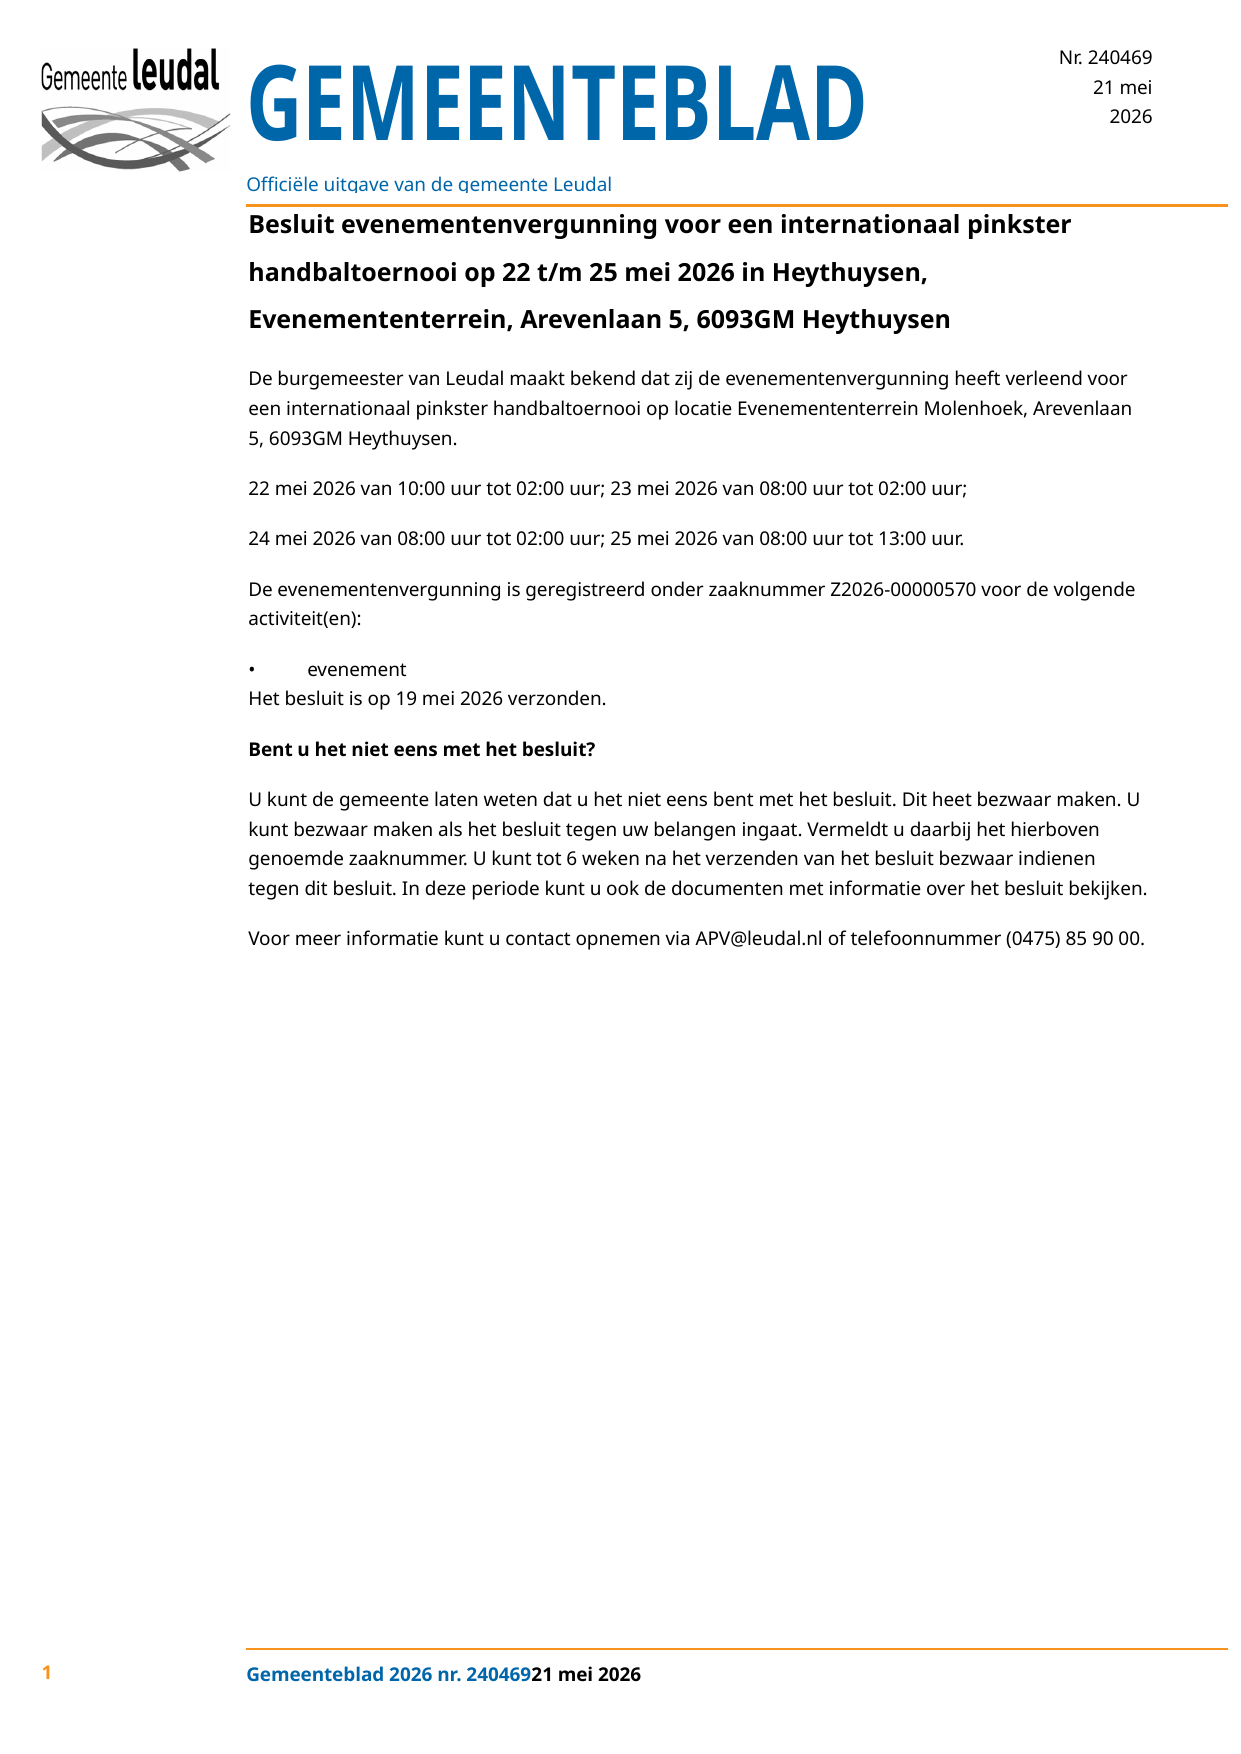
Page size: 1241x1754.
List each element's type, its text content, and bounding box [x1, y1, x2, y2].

text 24 mei 2026 van 08:00 uur tot 02:00 uur; 25 mei 2026 van 08:00 uur tot 13:00 uur. [248, 526, 1152, 551]
text U kunt de gemeente laten weten dat u het niet eens bent met het besluit. Dit heet bezwaar maken. U kunt bezwaar maken als het besluit tegen uw belangen ingaat. Vermeldt u daarbij het hierboven genoemde zaaknummer. U kunt tot 6 weken na het verzenden van het besluit bezwaar indienen tegen dit besluit. In deze periode kunt u ook de documenten met informatie over het besluit bekijken. [248, 786, 1152, 901]
text De evenementenvergunning is geregistreerd onder zaaknummer Z2026-00000570 voor de volgende activiteit(en): [248, 576, 1152, 631]
list evenement [248, 656, 1152, 682]
picture [41, 47, 231, 172]
text De burgemeester van Leudal maakt bekend dat zij de evenementenvergunning heeft verleend voor een internationaal pinkster handbaltoernooi op locatie Evenemententerrein Molenhoek, Arevenlaan 5, 6093GM Heythuysen. [248, 366, 1152, 450]
text Besluit evenementenvergunning voor een internationaal pinkster handbaltoernooi op 22 t/m 25 mei 2026 in Heythuysen, Evenemententerrein, Arevenlaan 5, 6093GM Heythuysen [248, 207, 1152, 336]
text Voor meer informatie kunt u contact opnemen via APV@leudal.nl of telefoonnummer (0475) 85 90 00. [248, 926, 1152, 951]
text 22 mei 2026 van 10:00 uur tot 02:00 uur; 23 mei 2026 van 08:00 uur tot 02:00 uur; [248, 475, 1152, 501]
text Het besluit is op 19 mei 2026 verzonden. [248, 686, 1152, 711]
text Bent u het niet eens met het besluit? [248, 736, 1152, 762]
